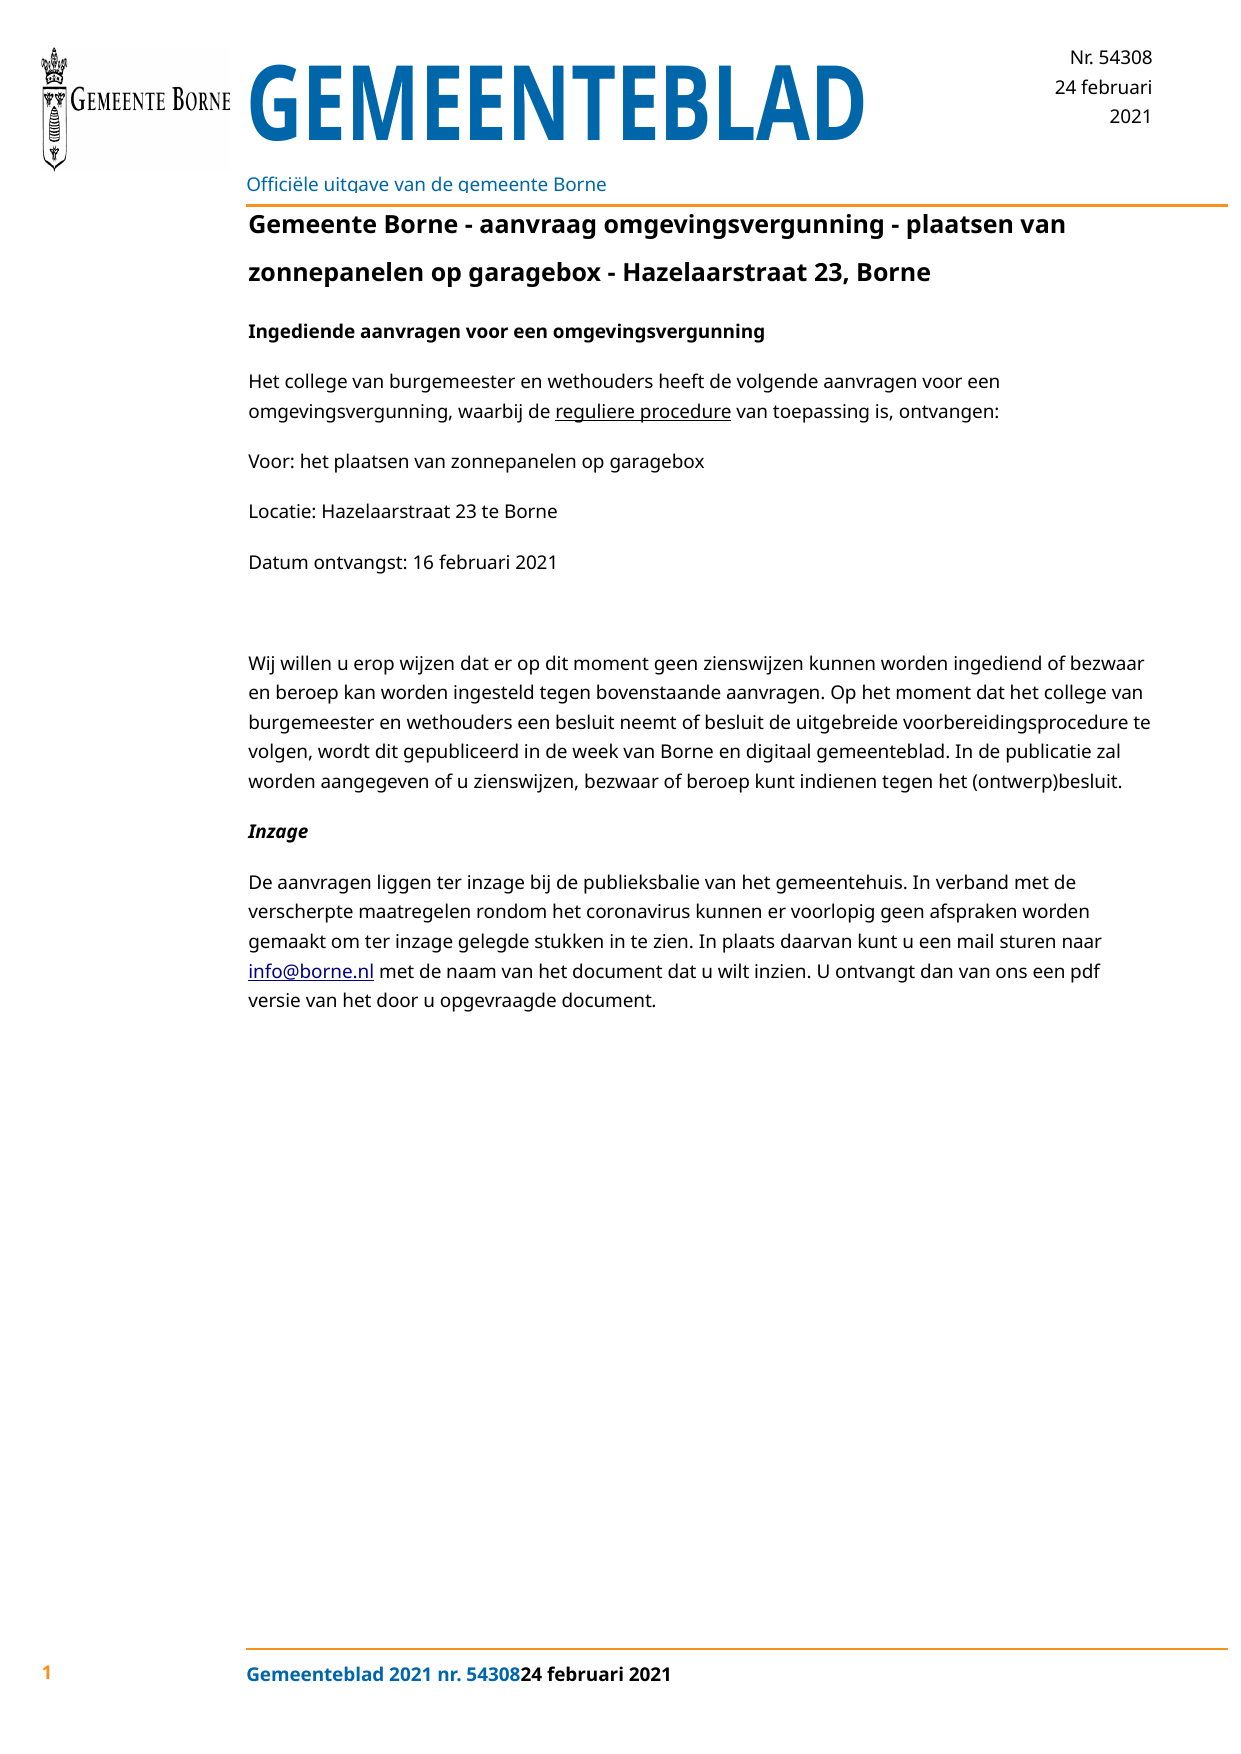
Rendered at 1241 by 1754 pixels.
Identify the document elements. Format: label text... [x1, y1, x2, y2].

picture [41, 47, 231, 172]
text Locatie: Hazelaarstraat 23 te Borne [248, 499, 1152, 524]
text Inzage [248, 819, 1152, 844]
text De aanvragen liggen ter inzage bij de publieksbalie van het gemeentehuis. In verband met de verscherpte maatregelen rondom het coronavirus kunnen er voorlopig geen afspraken worden gemaakt om ter inzage gelegde stukken in te zien. In plaats daarvan kunt u een mail sturen naar info@borne.nl met de naam van het document dat u wilt inzien. U ontvangt dan van ons een pdf versie van het door u opgevraagde document. [248, 869, 1152, 1013]
text Gemeente Borne - aanvraag omgevingsvergunning - plaatsen van zonnepanelen op garagebox - Hazelaarstraat 23, Borne [248, 207, 1152, 288]
text Ingediende aanvragen voor een omgevingsvergunning [248, 318, 1152, 344]
text Wij willen u erop wijzen dat er op dit moment geen zienswijzen kunnen worden ingediend of bezwaar en beroep kan worden ingesteld tegen bovenstaande aanvragen. Op het moment dat het college van burgemeester en wethouders een besluit neemt of besluit de uitgebreide voorbereidingsprocedure te volgen, wordt dit gepubliceerd in de week van Borne en digitaal gemeenteblad. In de publicatie zal worden aangegeven of u zienswijzen, bezwaar of beroep kunt indienen tegen het (ontwerp)besluit. [248, 650, 1152, 794]
text Het college van burgemeester en wethouders heeft de volgende aanvragen voor een omgevingsvergunning, waarbij de reguliere procedure van toepassing is, ontvangen: [248, 368, 1152, 424]
text Datum ontvangst: 16 februari 2021 [248, 549, 1152, 575]
text Voor: het plaatsen van zonnepanelen op garagebox [248, 448, 1152, 474]
